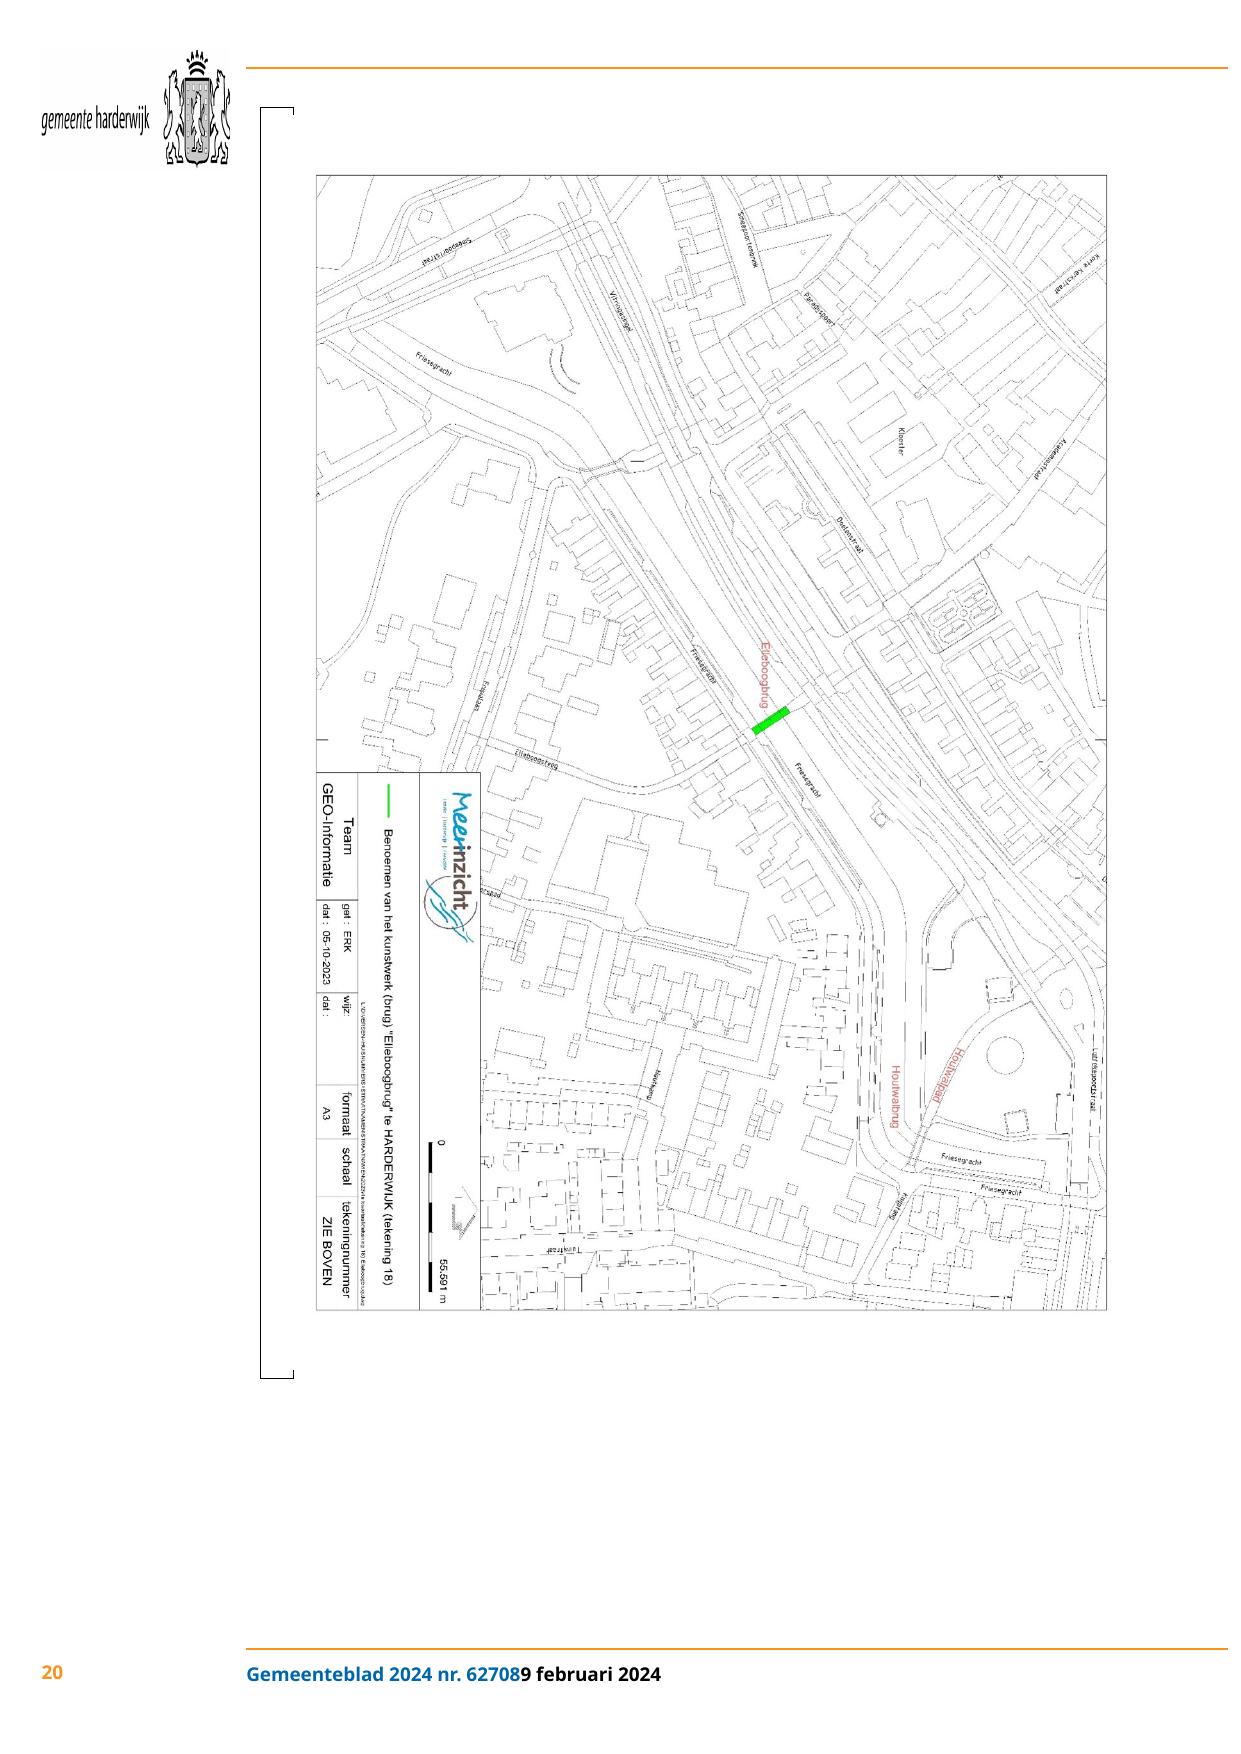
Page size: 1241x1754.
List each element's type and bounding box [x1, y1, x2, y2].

picture [268, 115, 1155, 1370]
picture [41, 47, 231, 172]
